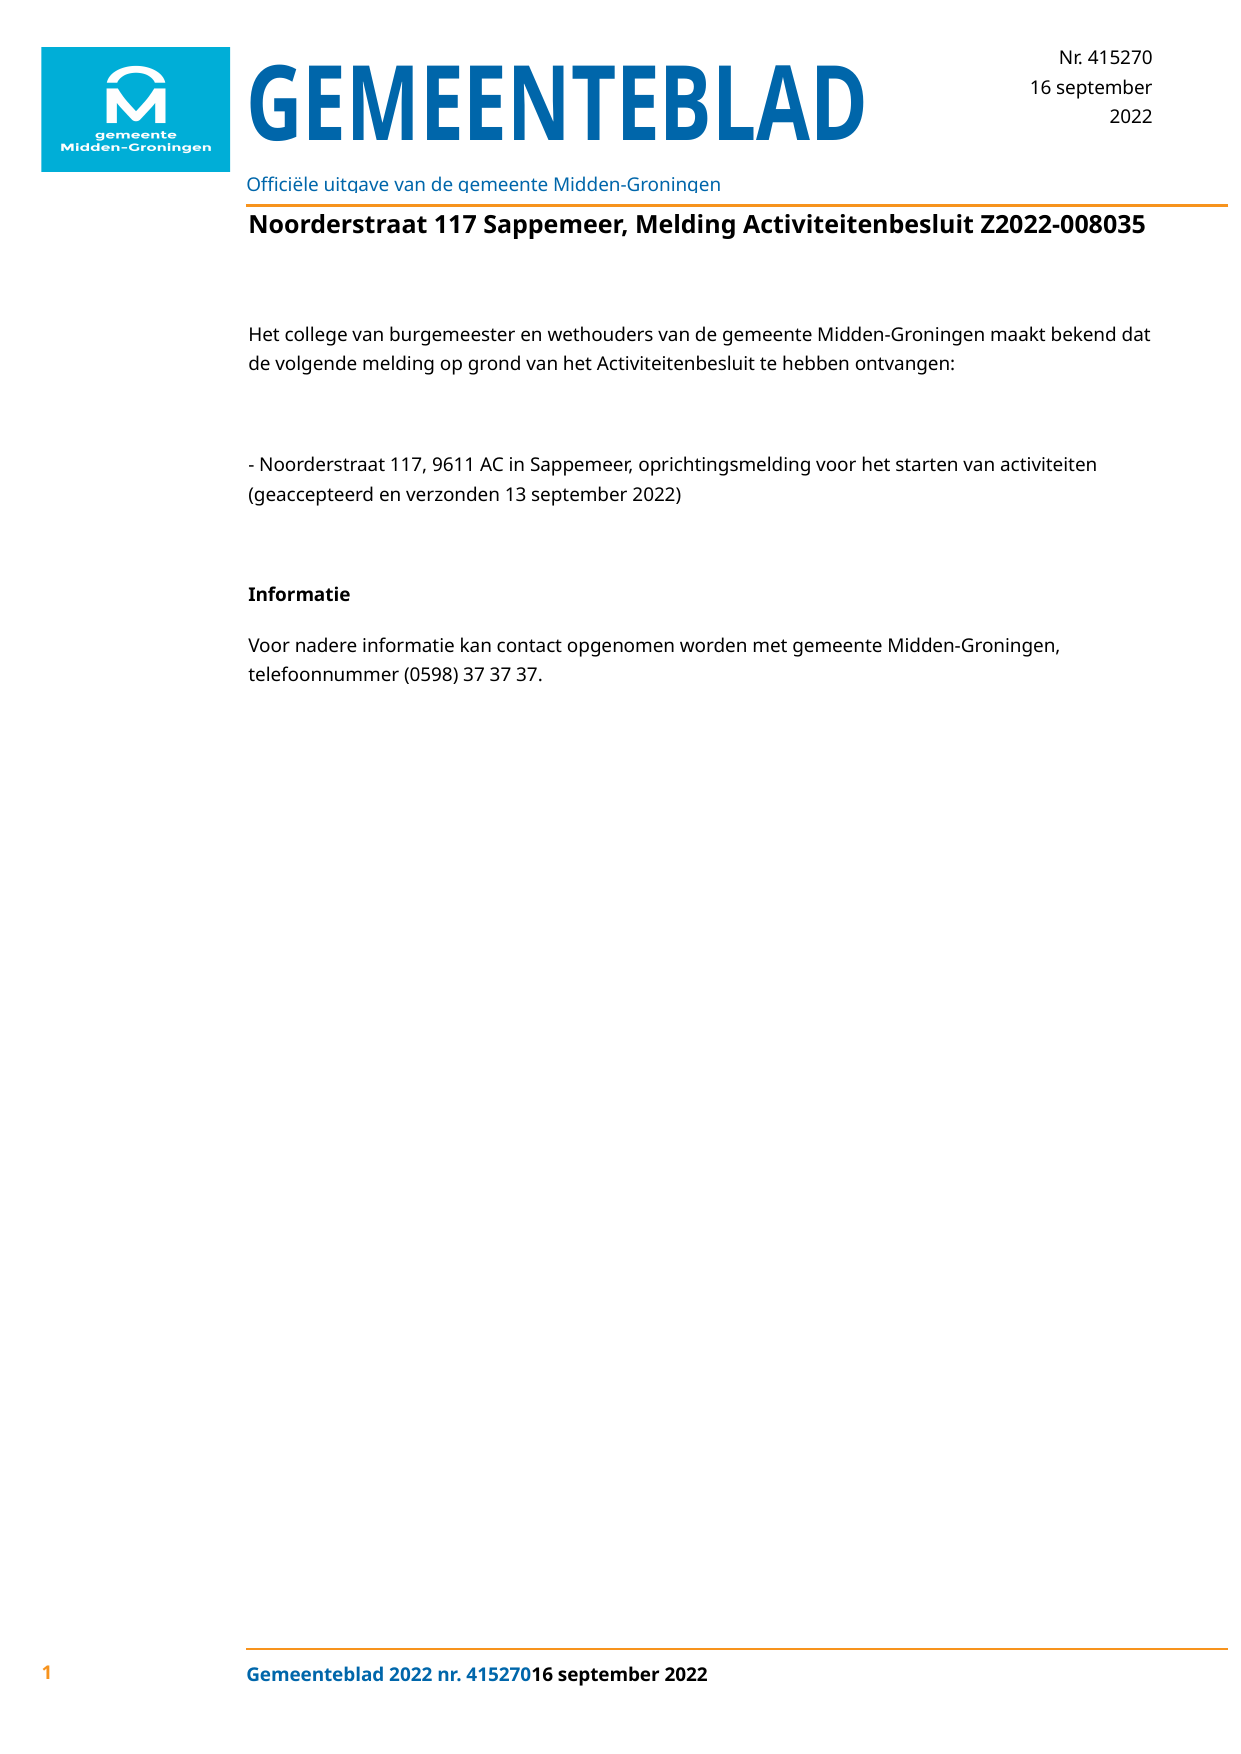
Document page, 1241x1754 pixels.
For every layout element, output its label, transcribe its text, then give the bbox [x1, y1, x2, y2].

text Noorderstraat 117 Sappemeer, Melding Activiteitenbesluit Z2022-008035 [248, 207, 1152, 241]
text Het college van burgemeester en wethouders van de gemeente Midden-Groningen maakt bekend dat de volgende melding op grond van het Activiteitenbesluit te hebben ontvangen: [248, 321, 1152, 376]
text Informatie [248, 582, 1152, 607]
picture [107, 89, 165, 122]
text Voor nadere informatie kan contact opgenomen worden met gemeente Midden-Groningen, telefoonnummer (0598) 37 37 37. [248, 632, 1152, 687]
picture [184, 146, 190, 153]
text - Noorderstraat 117, 9611 AC in Sappemeer, oprichtingsmelding voor het starten van activiteiten (geaccepteerd en verzonden 13 september 2022) [248, 451, 1152, 506]
picture [108, 66, 164, 82]
